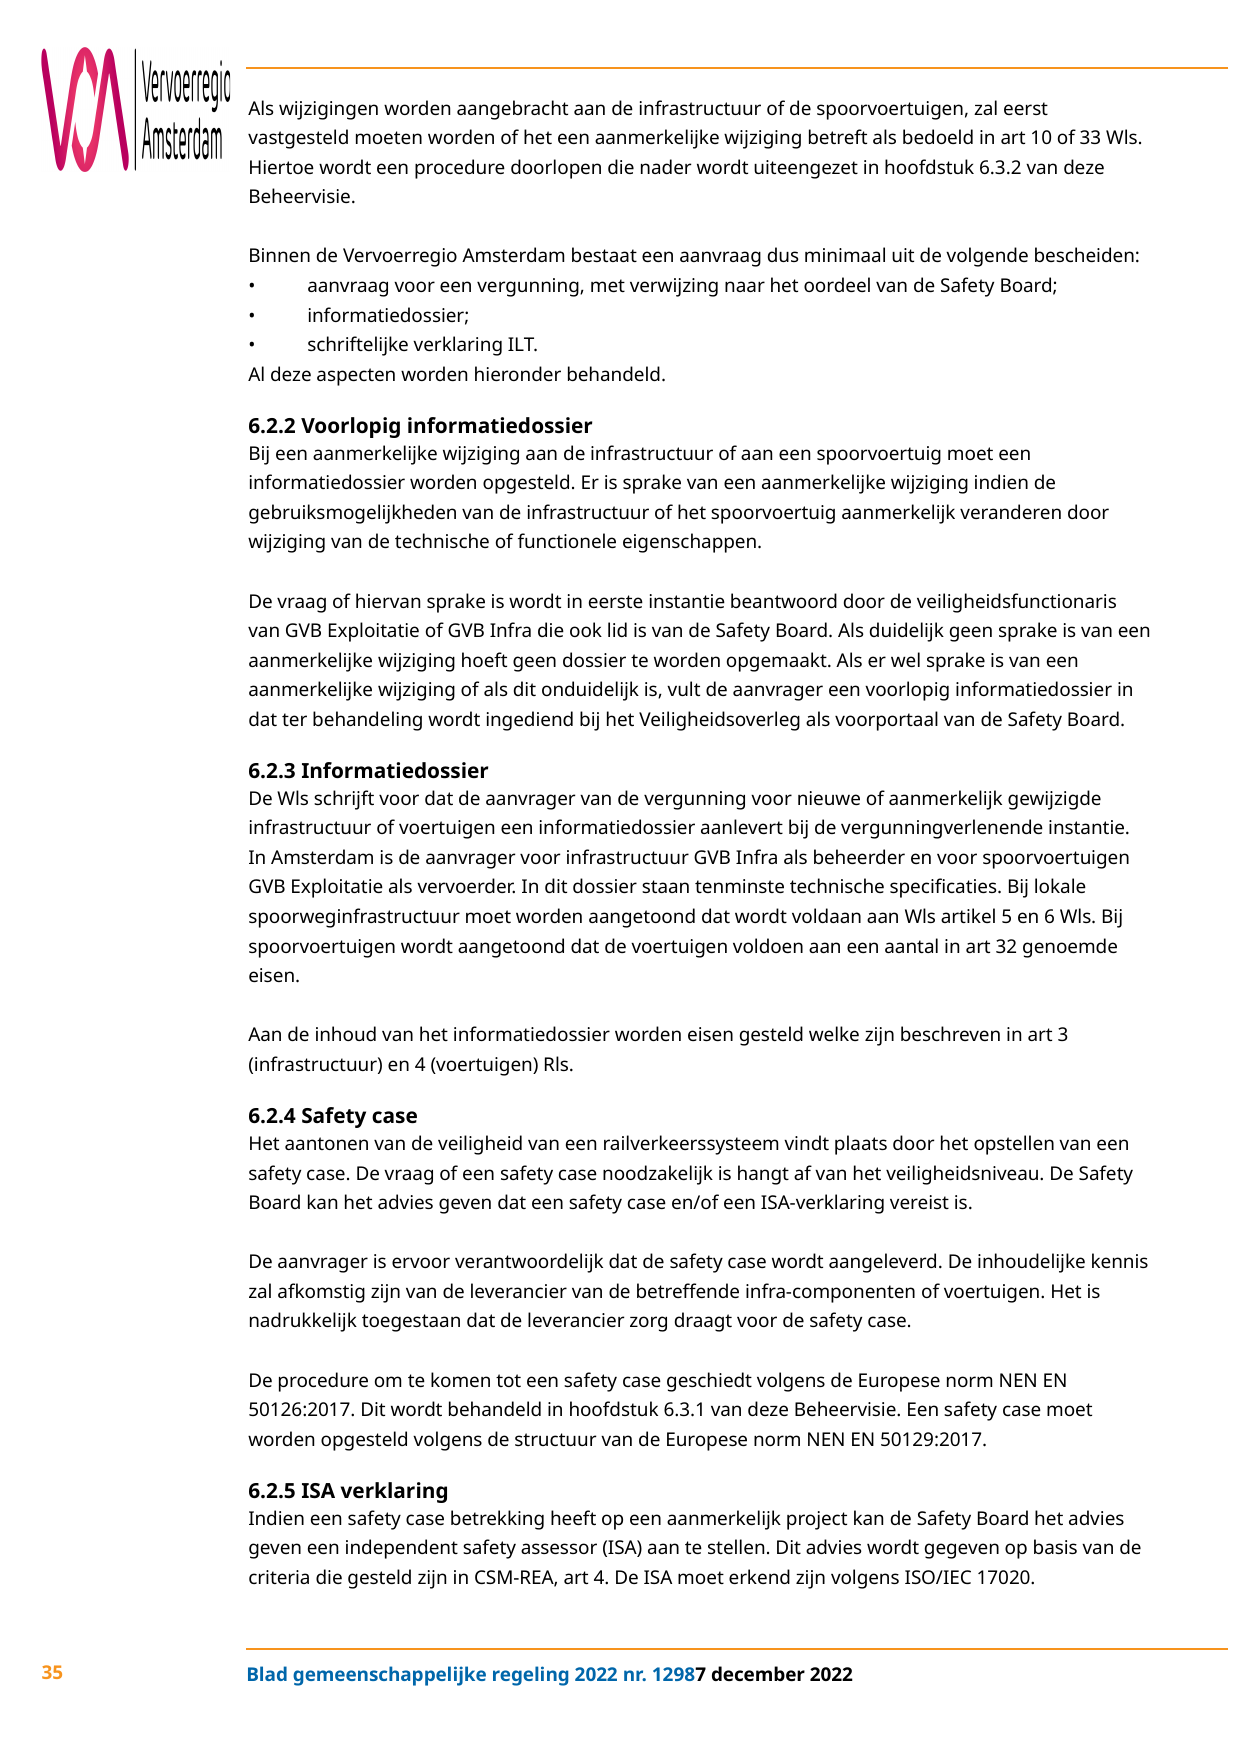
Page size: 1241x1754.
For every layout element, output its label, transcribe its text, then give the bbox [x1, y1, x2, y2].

text Als wijzigingen worden aangebracht aan de infrastructuur of de spoorvoertuigen, zal eerst vastgesteld moeten worden of het een aanmerkelijke wijziging betreft als bedoeld in art 10 of 33 Wls. Hiertoe wordt een procedure doorlopen die nader wordt uiteengezet in hoofdstuk 6.3.2 van deze Beheervisie. [248, 95, 1152, 209]
text 6.2.3 Informatiedossier [248, 757, 1152, 785]
text De Wls schrijft voor dat de aanvrager van de vergunning voor nieuwe of aanmerkelijk gewijzigde infrastructuur of voertuigen een informatiedossier aanlevert bij de vergunningverlenende instantie. In Amsterdam is de aanvrager voor infrastructuur GVB Infra als beheerder en voor spoorvoertuigen GVB Exploitatie als vervoerder. In dit dossier staan tenminste technische specificaties. Bij lokale spoorweginfrastructuur moet worden aangetoond dat wordt voldaan aan Wls artikel 5 en 6 Wls. Bij spoorvoertuigen wordt aangetoond dat de voertuigen voldoen aan een aantal in art 32 genoemde eisen. [248, 785, 1152, 988]
text 6.2.4 Safety case [248, 1102, 1152, 1130]
text Het aantonen van de veiligheid van een railverkeerssysteem vindt plaats door het opstellen van een safety case. De vraag of een safety case noodzakelijk is hangt af van het veiligheidsniveau. De Safety Board kan het advies geven dat een safety case en/of een ISA-verklaring vereist is. [248, 1130, 1152, 1215]
text Binnen de Vervoerregio Amsterdam bestaat een aanvraag dus minimaal uit de volgende bescheiden: [248, 243, 1152, 268]
text Aan de inhoud van het informatiedossier worden eisen gesteld welke zijn beschreven in art 3 (infrastructuur) en 4 (voertuigen) Rls. [248, 1022, 1152, 1077]
text Indien een safety case betrekking heeft op een aanmerkelijk project kan de Safety Board het advies geven een independent safety assessor (ISA) aan te stellen. Dit advies wordt gegeven op basis van de criteria die gesteld zijn in CSM-REA, art 4. De ISA moet erkend zijn volgens ISO/IEC 17020. [248, 1505, 1152, 1590]
text 6.2.5 ISA verklaring [248, 1476, 1152, 1505]
text 6.2.2 Voorlopig informatiedossier [248, 411, 1152, 440]
text De procedure om te komen tot een safety case geschiedt volgens de Europese norm NEN EN 50126:2017. Dit wordt behandeld in hoofdstuk 6.3.1 van deze Beheervisie. Een safety case moet worden opgesteld volgens de structuur van de Europese norm NEN EN 50129:2017. [248, 1367, 1152, 1452]
text Al deze aspecten worden hieronder behandeld. [248, 361, 1152, 387]
list aanvraag voor een vergunning, met verwijzing naar het oordeel van de Safety Board; [248, 272, 1152, 298]
list schriftelijke verklaring ILT. [248, 331, 1152, 357]
list informatiedossier; [248, 302, 1152, 328]
text Bij een aanmerkelijke wijziging aan de infrastructuur of aan een spoorvoertuig moet een informatiedossier worden opgesteld. Er is sprake van een aanmerkelijke wijziging indien de gebruiksmogelijkheden van de infrastructuur of het spoorvoertuig aanmerkelijk veranderen door wijziging van de technische of functionele eigenschappen. [248, 440, 1152, 554]
text De vraag of hiervan sprake is wordt in eerste instantie beantwoord door de veiligheidsfunctionaris van GVB Exploitatie of GVB Infra die ook lid is van de Safety Board. Als duidelijk geen sprake is van een aanmerkelijke wijziging hoeft geen dossier te worden opgemaakt. Als er wel sprake is van een aanmerkelijke wijziging of als dit onduidelijk is, vult de aanvrager een voorlopig informatiedossier in dat ter behandeling wordt ingediend bij het Veiligheidsoverleg als voorportaal van de Safety Board. [248, 588, 1152, 732]
picture [41, 47, 231, 172]
text De aanvrager is ervoor verantwoordelijk dat de safety case wordt aangeleverd. De inhoudelijke kennis zal afkomstig zijn van de leverancier van de betreffende infra-componenten of voertuigen. Het is nadrukkelijk toegestaan dat de leverancier zorg draagt voor de safety case. [248, 1248, 1152, 1333]
